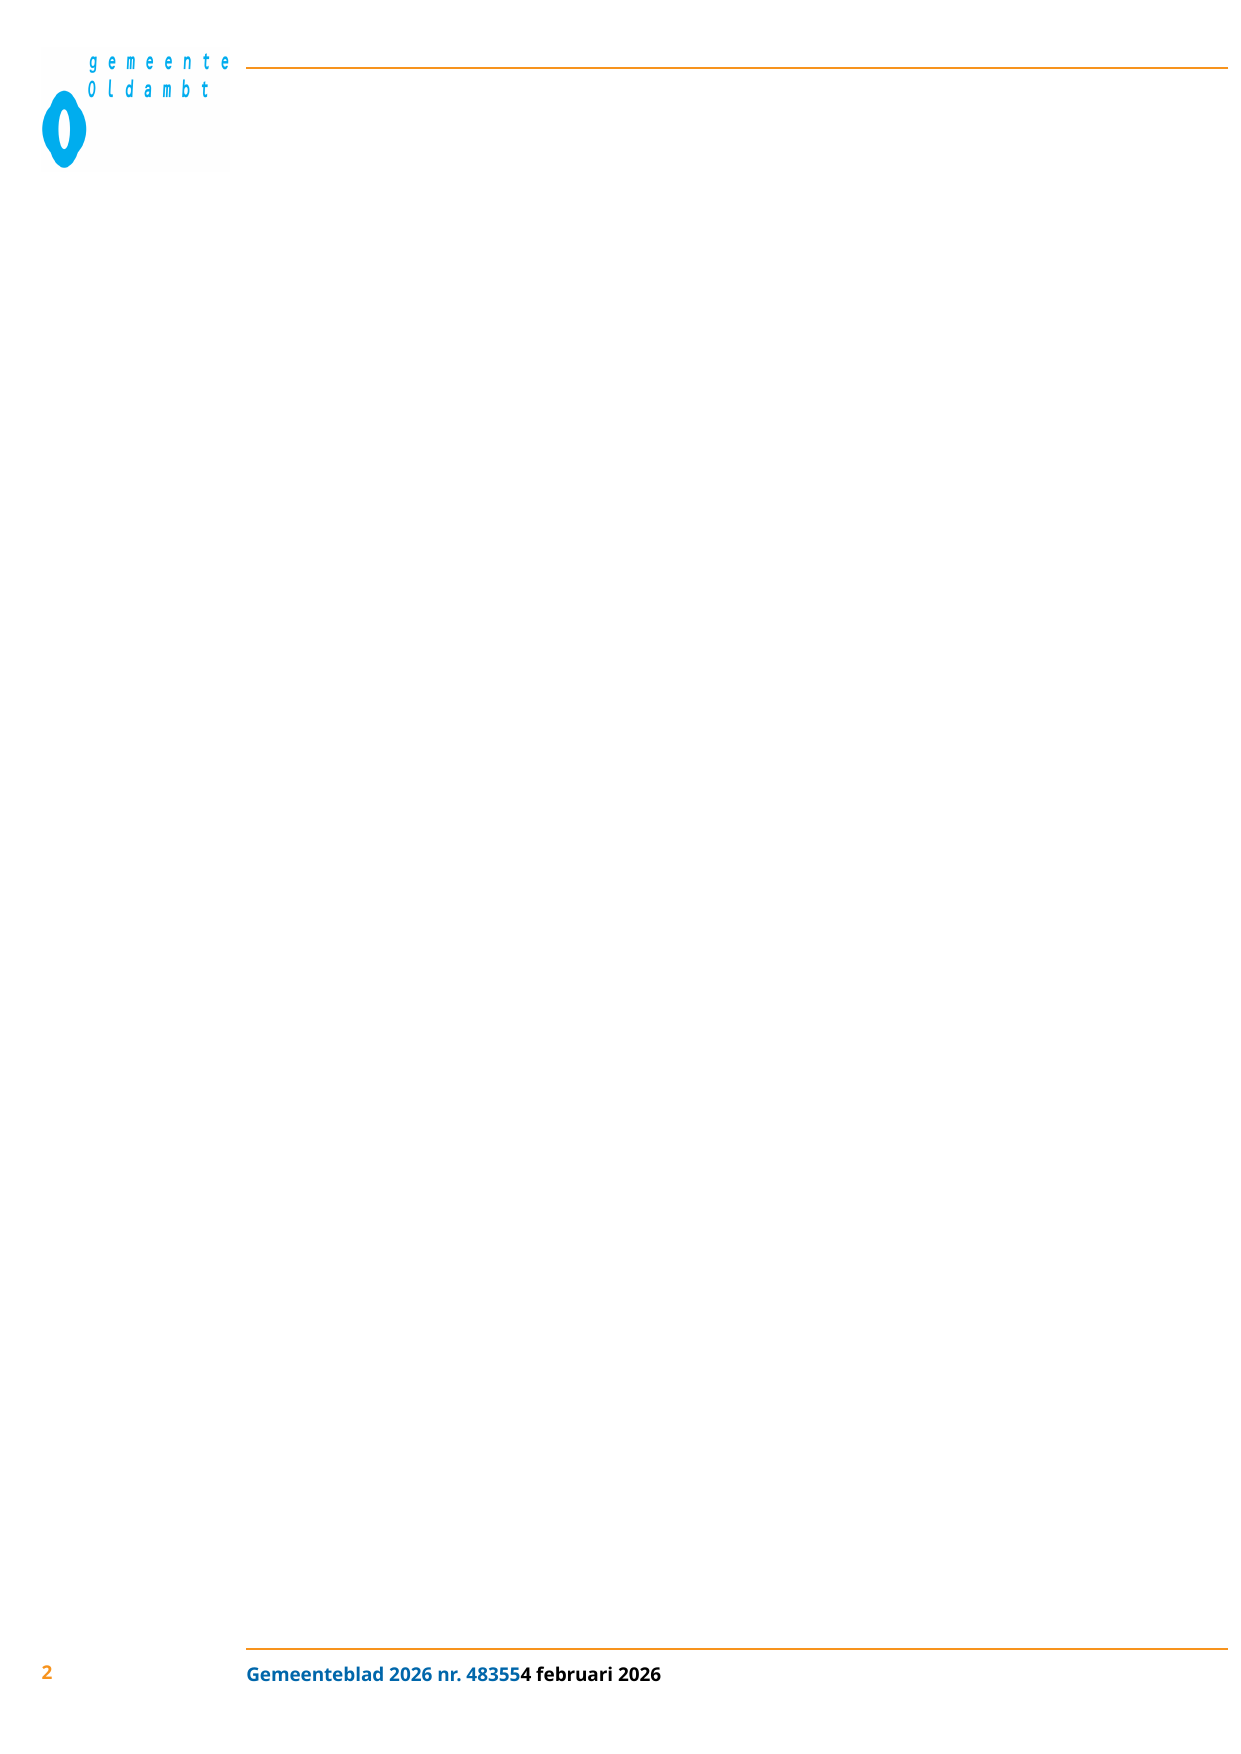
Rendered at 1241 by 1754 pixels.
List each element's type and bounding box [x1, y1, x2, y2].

picture [41, 47, 231, 172]
